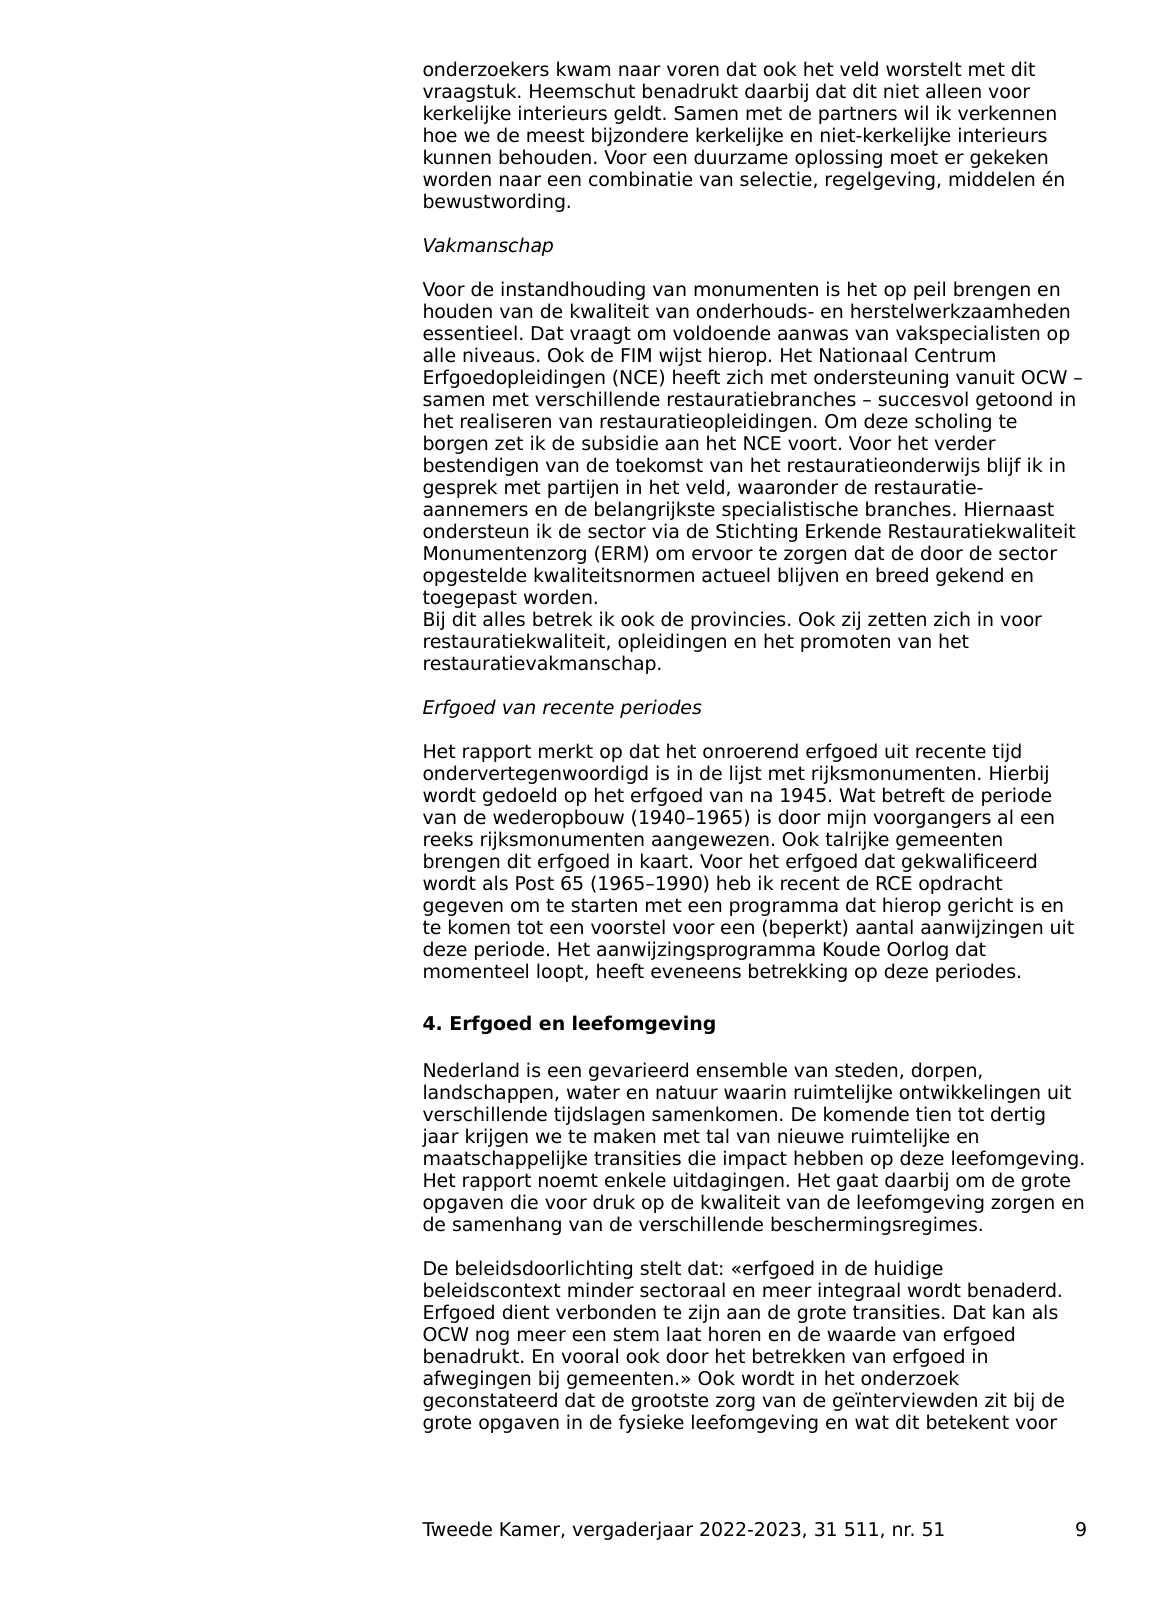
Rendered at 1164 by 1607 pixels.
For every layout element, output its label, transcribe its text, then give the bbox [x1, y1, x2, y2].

subtitle 4. Erfgoed en leefomgeving [422, 1013, 1087, 1035]
text Voor de instandhouding van monumenten is het op peil brengen en houden van de kwaliteit van onderhouds- en herstelwerkzaamheden essentieel. Dat vraagt om voldoende aanwas van vakspecialisten op alle niveaus. Ook de FIM wijst hierop. Het Nationaal Centrum Erfgoedopleidingen (NCE) heeft zich met ondersteuning vanuit OCW – samen met verschillende restauratiebranches – succesvol getoond in het realiseren van restauratieopleidingen. Om deze scholing te borgen zet ik de subsidie aan het NCE voort. Voor het verder bestendigen van de toekomst van het restauratieonderwijs blijf ik in gesprek met partijen in het veld, waaronder de restauratie-aannemers en de belangrijkste specialistische branches. Hiernaast ondersteun ik de sector via de Stichting Erkende Restauratiekwaliteit Monumentenzorg (ERM) om ervoor te zorgen dat de door de sector opgestelde kwaliteitsnormen actueel blijven en breed gekend en toegepast worden. [422, 279, 1087, 609]
text onderzoekers kwam naar voren dat ook het veld worstelt met dit vraagstuk. Heemschut benadrukt daarbij dat dit niet alleen voor kerkelijke interieurs geldt. Samen met de partners wil ik verkennen hoe we de meest bijzondere kerkelijke en niet-kerkelijke interieurs kunnen behouden. Voor een duurzame oplossing moet er gekeken worden naar een combinatie van selectie, regelgeving, middelen én bewustwording. [422, 59, 1087, 213]
subtitle Erfgoed van recente periodes [422, 697, 1087, 719]
text Het rapport merkt op dat het onroerend erfgoed uit recente tijd ondervertegenwoordigd is in de lijst met rijksmonumenten. Hierbij wordt gedoeld op het erfgoed van na 1945. Wat betreft de periode van de wederopbouw (1940–1965) is door mijn voorgangers al een reeks rijksmonumenten aangewezen. Ook talrijke gemeenten brengen dit erfgoed in kaart. Voor het erfgoed dat gekwalificeerd wordt als Post 65 (1965–1990) heb ik recent de RCE opdracht gegeven om te starten met een programma dat hierop gericht is en te komen tot een voorstel voor een (beperkt) aantal aanwijzingen uit deze periode. Het aanwijzingsprogramma Koude Oorlog dat momenteel loopt, heeft eveneens betrekking op deze periodes. [422, 741, 1087, 983]
text Nederland is een gevarieerd ensemble van steden, dorpen, landschappen, water en natuur waarin ruimtelijke ontwikkelingen uit verschillende tijdslagen samenkomen. De komende tien tot dertig jaar krijgen we te maken met tal van nieuwe ruimtelijke en maatschappelijke transities die impact hebben op deze leefomgeving. Het rapport noemt enkele uitdagingen. Het gaat daarbij om de grote opgaven die voor druk op de kwaliteit van de leefomgeving zorgen en de samenhang van de verschillende beschermingsregimes. [422, 1060, 1087, 1236]
subtitle Vakmanschap [422, 235, 1087, 257]
text Bij dit alles betrek ik ook de provincies. Ook zij zetten zich in voor restauratiekwaliteit, opleidingen en het promoten van het restauratievakmanschap. [422, 609, 1087, 675]
text De beleidsdoorlichting stelt dat: «erfgoed in de huidige beleidscontext minder sectoraal en meer integraal wordt benaderd. Erfgoed dient verbonden te zijn aan de grote transities. Dat kan als OCW nog meer een stem laat horen en de waarde van erfgoed benadrukt. En vooral ook door het betrekken van erfgoed in afwegingen bij gemeenten.» Ook wordt in het onderzoek geconstateerd dat de grootste zorg van de geïnterviewden zit bij de grote opgaven in de fysieke leefomgeving en wat dit betekent voor [422, 1258, 1087, 1434]
